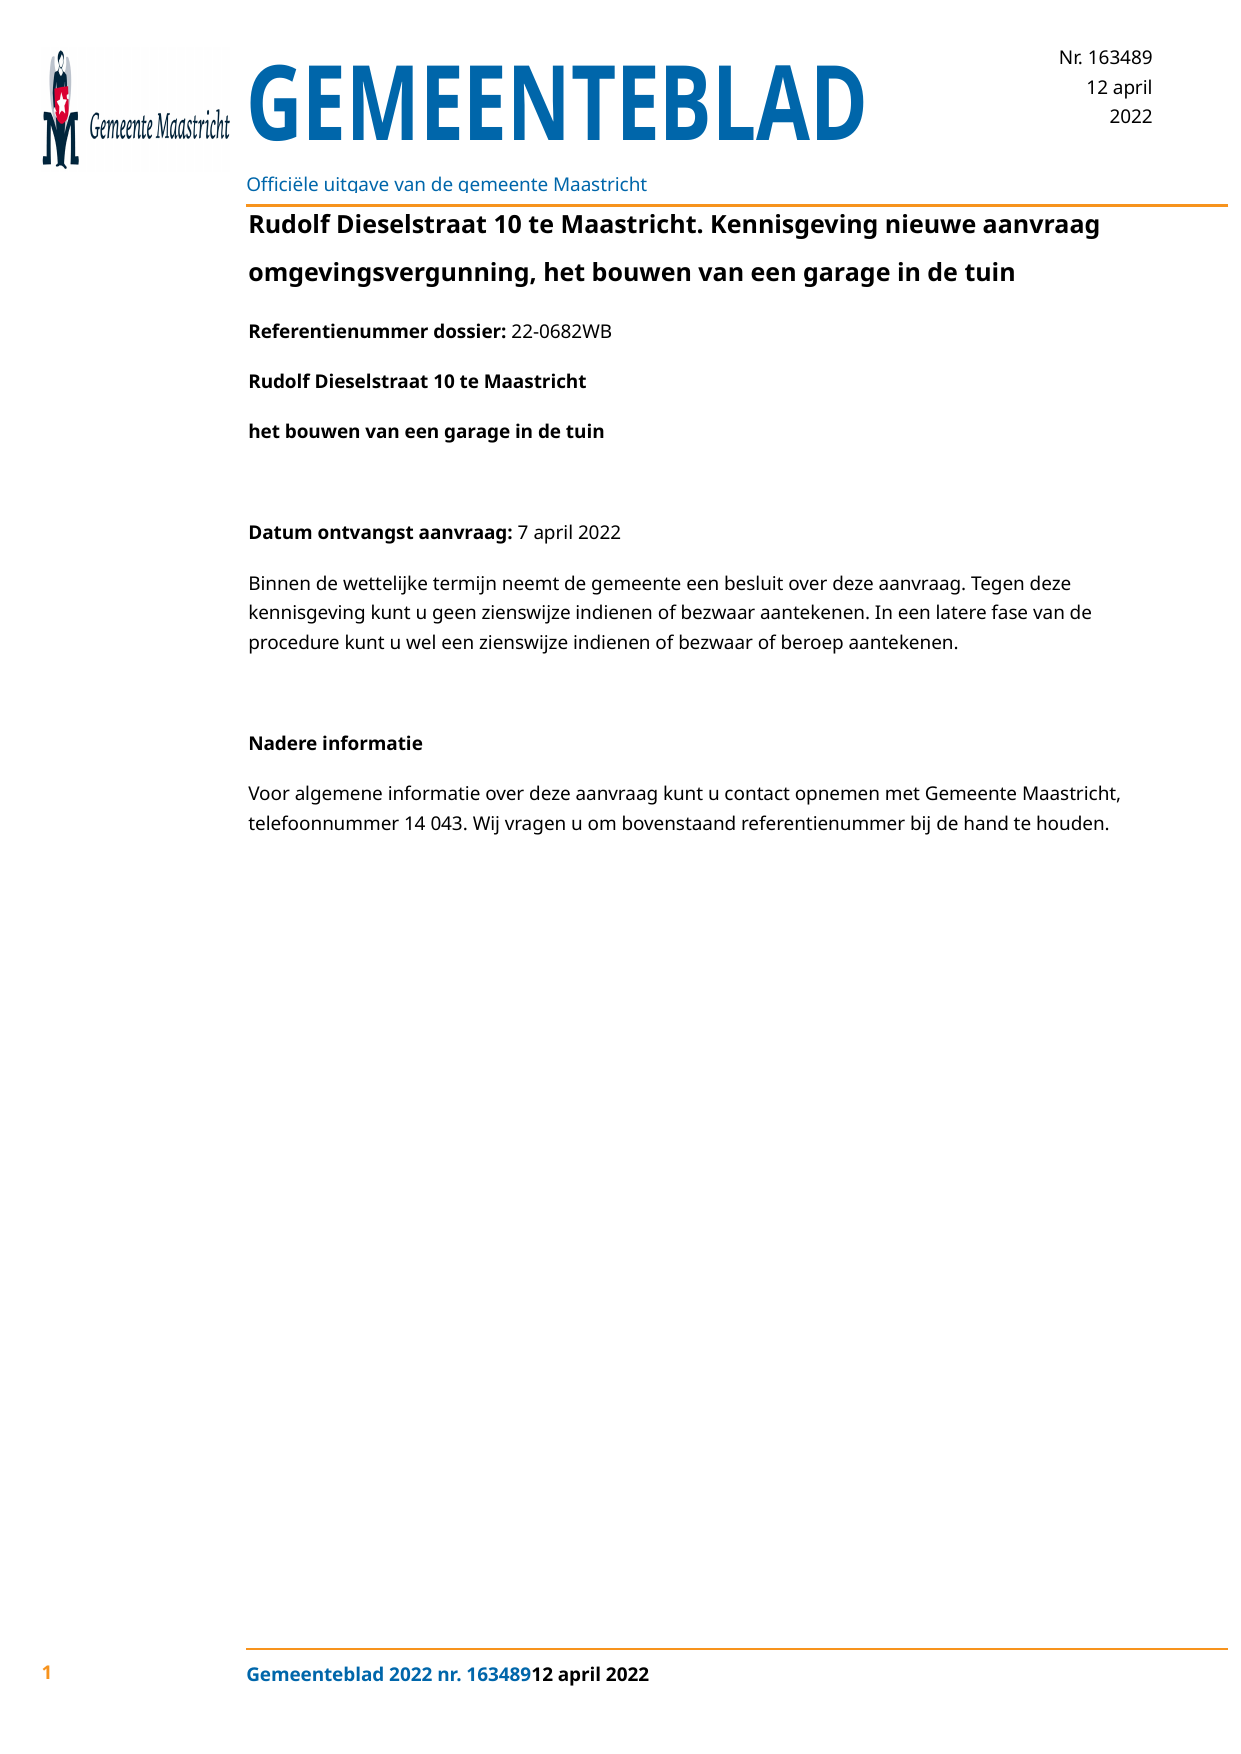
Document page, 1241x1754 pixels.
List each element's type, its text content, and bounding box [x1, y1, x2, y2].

text Voor algemene informatie over deze aanvraag kunt u contact opnemen met Gemeente Maastricht, telefoonnummer 14 043. Wij vragen u om bovenstaand referentienummer bij de hand te houden. [248, 780, 1152, 836]
picture [41, 47, 231, 172]
text Rudolf Dieselstraat 10 te Maastricht [248, 368, 1152, 394]
text Binnen de wettelijke termijn neemt de gemeente een besluit over deze aanvraag. Tegen deze kennisgeving kunt u geen zienswijze indienen of bezwaar aantekenen. In een latere fase van de procedure kunt u wel een zienswijze indienen of bezwaar of beroep aantekenen. [248, 570, 1152, 655]
text Datum ontvangst aanvraag: 7 april 2022 [248, 519, 1152, 545]
text het bouwen van een garage in de tuin [248, 419, 1152, 444]
text Nadere informatie [248, 730, 1152, 756]
text Referentienummer dossier: 22-0682WB [248, 318, 1152, 344]
text Rudolf Dieselstraat 10 te Maastricht. Kennisgeving nieuwe aanvraag omgevingsvergunning, het bouwen van een garage in de tuin [248, 207, 1152, 288]
